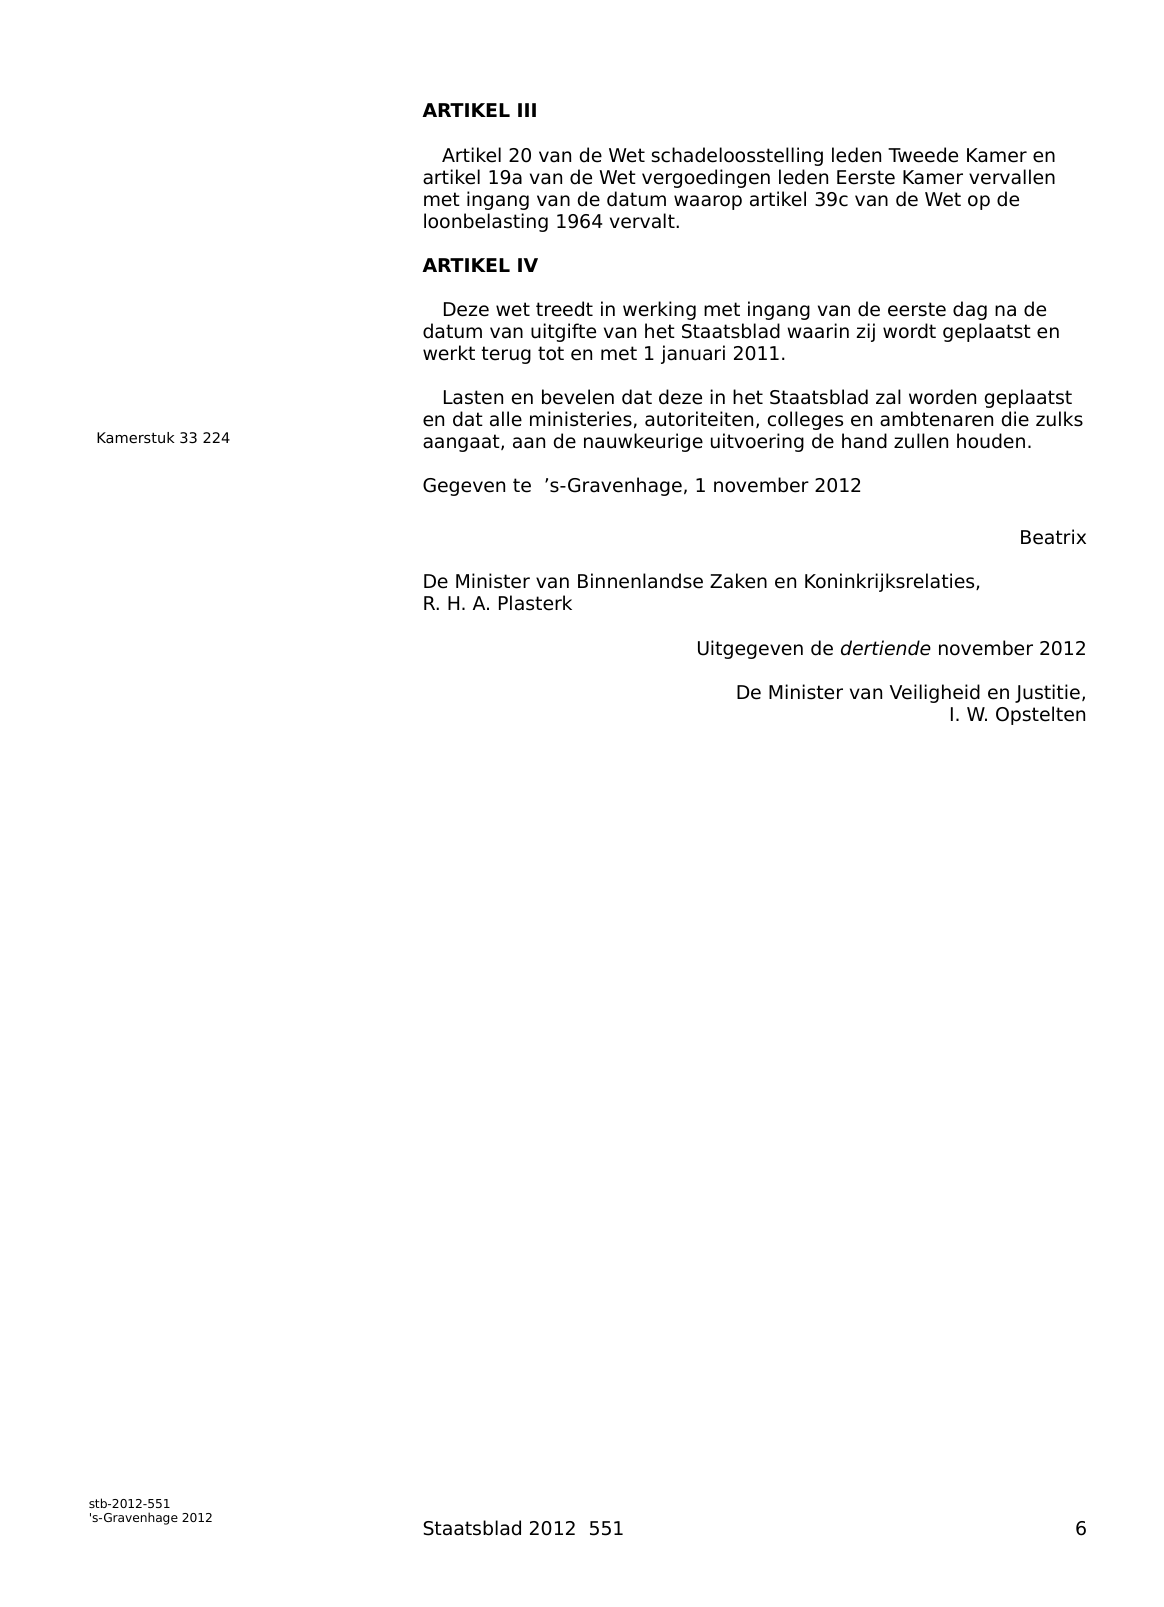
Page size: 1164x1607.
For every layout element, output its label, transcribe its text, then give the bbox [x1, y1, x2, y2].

subtitle ARTIKEL IV [422, 255, 1087, 277]
text Deze wet treedt in werking met ingang van de eerste dag na de datum van uitgifte van het Staatsblad waarin zij wordt geplaatst en werkt terug tot en met 1 januari 2011. [422, 299, 1087, 365]
text stb-2012-551 [88, 1497, 323, 1511]
subtitle ARTIKEL III [422, 100, 1087, 122]
text Artikel 20 van de Wet schadeloosstelling leden Tweede Kamer en artikel 19a van de Wet vergoedingen leden Eerste Kamer vervallen met ingang van de datum waarop artikel 39c van de Wet op de loonbelasting 1964 vervalt. [422, 144, 1087, 232]
text Lasten en bevelen dat deze in het Staatsblad zal worden geplaatst en dat alle ministeries, autoriteiten, colleges en ambtenaren die zulks aangaat, aan de nauwkeurige uitvoering de hand zullen houden. [422, 387, 1087, 453]
text De Minister van Veiligheid en Justitie, I. W. Opstelten [422, 682, 1087, 726]
text Uitgegeven de dertiende november 2012 [422, 637, 1087, 659]
text De Minister van Binnenlandse Zaken en Koninkrijksrelaties, R. H. A. Plasterk [422, 571, 1087, 615]
text Gegeven te ’s-Gravenhage, 1 november 2012 [422, 475, 1087, 497]
text 's-Gravenhage 2012 [88, 1511, 323, 1525]
text Kamerstuk 33 224 [77, 430, 396, 447]
text Beatrix [422, 527, 1087, 549]
